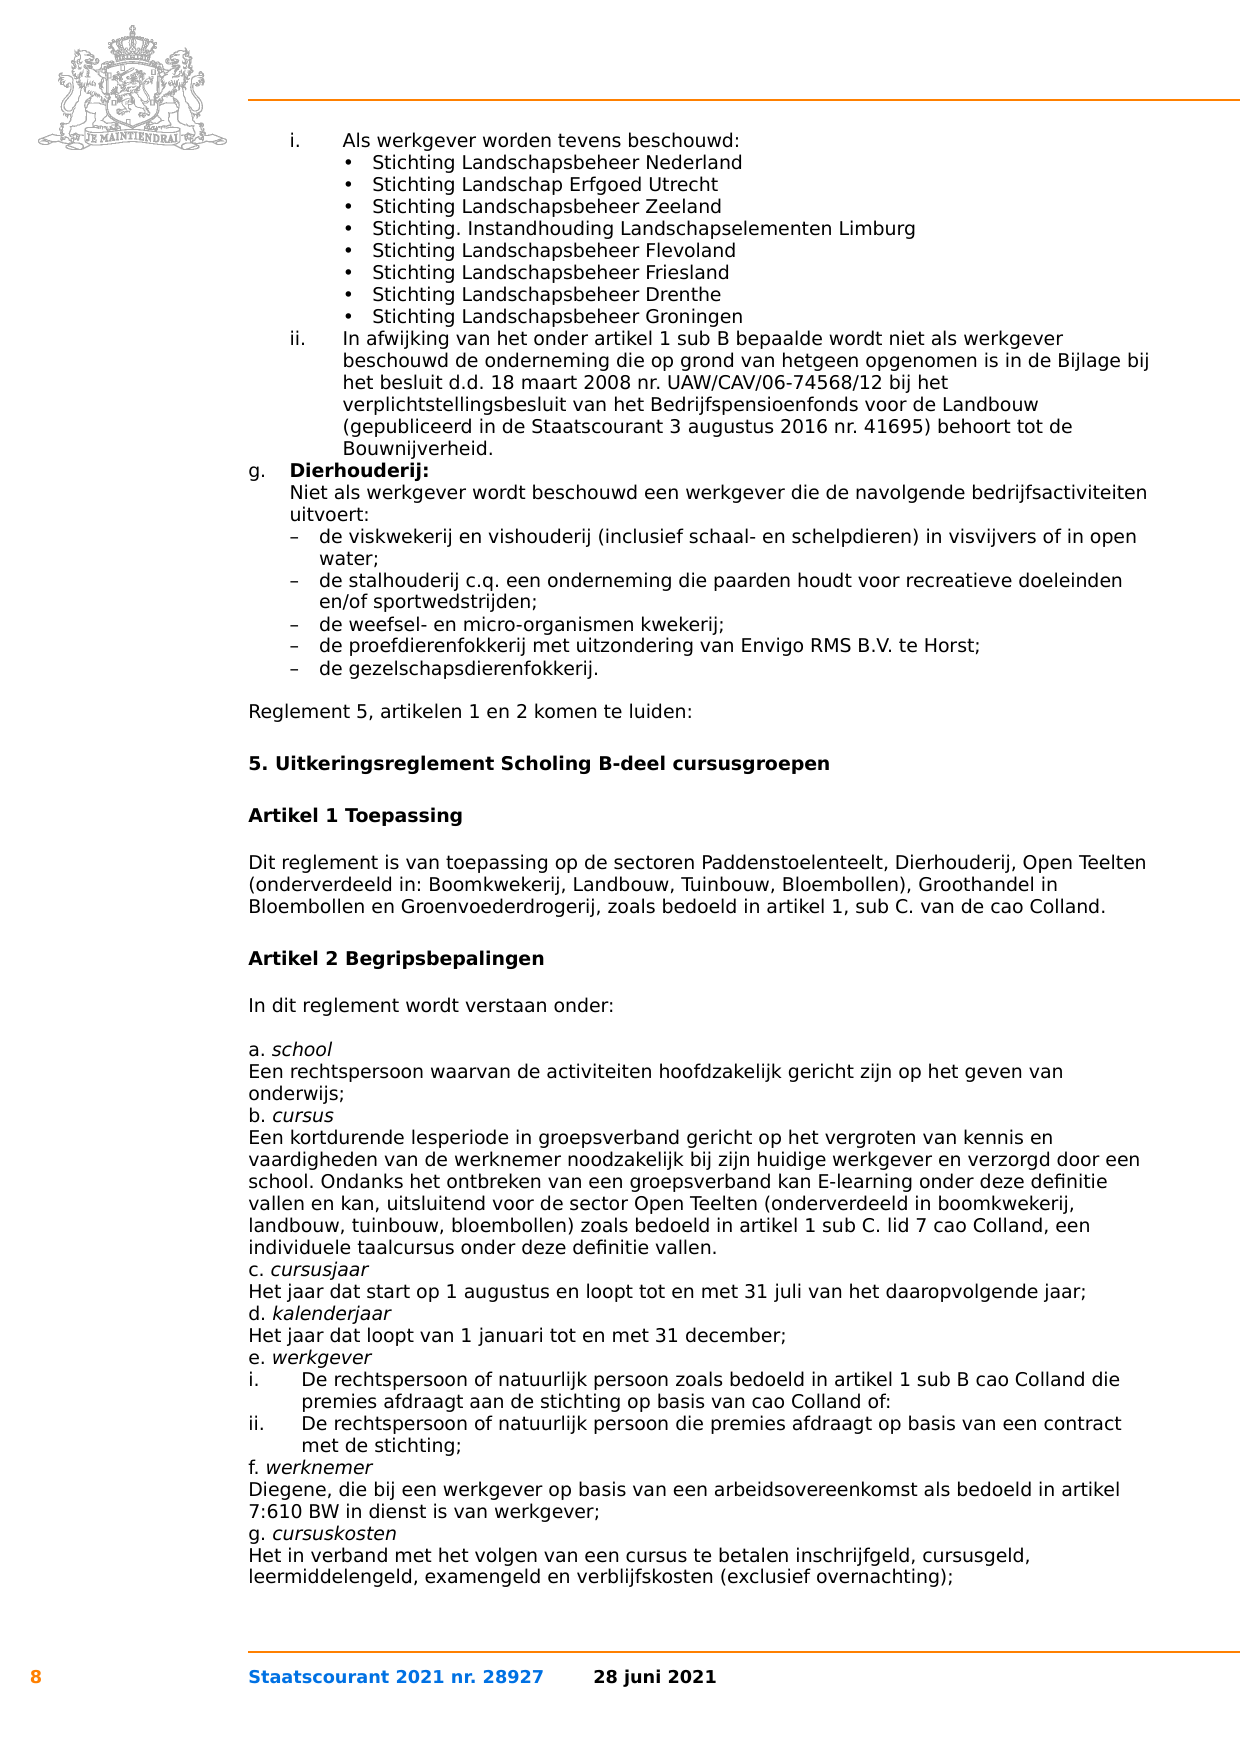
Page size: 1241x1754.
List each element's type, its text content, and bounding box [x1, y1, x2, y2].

text Een kortdurende lesperiode in groepsverband gericht op het vergroten van kennis en vaardigheden van de werknemer noodzakelijk bij zijn huidige werkgever en verzorgd door een school. Ondanks het ontbreken van een groepsverband kan E-learning onder deze definitie vallen en kan, uitsluitend voor de sector Open Teelten (onderverdeeld in boomkwekerij, landbouw, tuinbouw, bloembollen) zoals bedoeld in artikel 1 sub C. lid 7 cao Colland, een individuele taalcursus onder deze definitie vallen. [248, 1127, 1163, 1259]
text Een rechtspersoon waarvan de activiteiten hoofdzakelijk gericht zijn op het geven van onderwijs; [248, 1061, 1163, 1105]
text i. De rechtspersoon of natuurlijk persoon zoals bedoeld in artikel 1 sub B cao Colland die premies afdraagt aan de stichting op basis van cao Colland of: [248, 1369, 1163, 1413]
text Niet als werkgever wordt beschouwd een werkgever die de navolgende bedrijfsactiviteiten uitvoert: [289, 482, 1163, 526]
text • Stichting Landschapsbeheer Drenthe [343, 284, 1163, 306]
text • Stichting Landschapsbeheer Friesland [343, 262, 1163, 284]
text – de gezelschapsdierenfokkerij. [289, 657, 1163, 679]
subtitle Artikel 1 Toepassing [248, 805, 1163, 827]
text Dit reglement is van toepassing op de sectoren Paddenstoelenteelt, Dierhouderij, Open Teelten (onderverdeeld in: Boomkwekerij, Landbouw, Tuinbouw, Bloembollen), Groothandel in Bloembollen en Groenvoederdrogerij, zoals bedoeld in artikel 1, sub C. van de cao Colland. [248, 852, 1163, 918]
text g. cursuskosten [248, 1522, 1163, 1544]
subtitle 5. Uitkeringsreglement Scholing B-deel cursusgroepen [248, 753, 1163, 775]
text • Stichting Landschapsbeheer Nederland [343, 152, 1163, 174]
text ii. In afwijking van het onder artikel 1 sub B bepaalde wordt niet als werkgever beschouwd de onderneming die op grond van hetgeen opgenomen is in de Bijlage bij het besluit d.d. 18 maart 2008 nr. UAW/CAV/06-74568/12 bij het verplichtstellingsbesluit van het Bedrijfspensioenfonds voor de Landbouw (gepubliceerd in de Staatscourant 3 augustus 2016 nr. 41695) behoort tot de Bouwnijverheid. [289, 328, 1163, 459]
text f. werknemer [248, 1457, 1163, 1478]
text In dit reglement wordt verstaan onder: [248, 995, 1163, 1017]
text – de viskwekerij en vishouderij (inclusief schaal- en schelpdieren) in visvijvers of in open water; [289, 526, 1163, 569]
text b. cursus [248, 1105, 1163, 1127]
text Het jaar dat start op 1 augustus en loopt tot en met 31 juli van het daaropvolgende jaar; [248, 1281, 1163, 1303]
text ii. De rechtspersoon of natuurlijk persoon die premies afdraagt op basis van een contract met de stichting; [248, 1413, 1163, 1457]
text Reglement 5, artikelen 1 en 2 komen te luiden: [248, 701, 1163, 723]
picture [38, 25, 227, 150]
text • Stichting. Instandhouding Landschapselementen Limburg [343, 218, 1163, 240]
text • Stichting Landschap Erfgoed Utrecht [343, 174, 1163, 196]
text Het in verband met het volgen van een cursus te betalen inschrijfgeld, cursusgeld, leermiddelengeld, examengeld en verblijfskosten (exclusief overnachting); [248, 1544, 1163, 1588]
text d. kalenderjaar [248, 1303, 1163, 1325]
subtitle Artikel 2 Begripsbepalingen [248, 948, 1163, 970]
text Diegene, die bij een werkgever op basis van een arbeidsovereenkomst als bedoeld in artikel 7:610 BW in dienst is van werkgever; [248, 1478, 1163, 1522]
text a. school [248, 1039, 1163, 1061]
text c. cursusjaar [248, 1259, 1163, 1281]
text – de proefdierenfokkerij met uitzondering van Envigo RMS B.V. te Horst; [289, 635, 1163, 657]
text – de weefsel- en micro-organismen kwekerij; [289, 613, 1163, 635]
text • Stichting Landschapsbeheer Groningen [343, 306, 1163, 328]
text – de stalhouderij c.q. een onderneming die paarden houdt voor recreatieve doeleinden en/of sportwedstrijden; [289, 569, 1163, 613]
text Het jaar dat loopt van 1 januari tot en met 31 december; [248, 1325, 1163, 1347]
text g. Dierhouderij: [248, 459, 1163, 482]
text • Stichting Landschapsbeheer Flevoland [343, 240, 1163, 262]
text • Stichting Landschapsbeheer Zeeland [343, 196, 1163, 218]
text i. Als werkgever worden tevens beschouwd: [289, 130, 1163, 152]
text e. werkgever [248, 1347, 1163, 1369]
